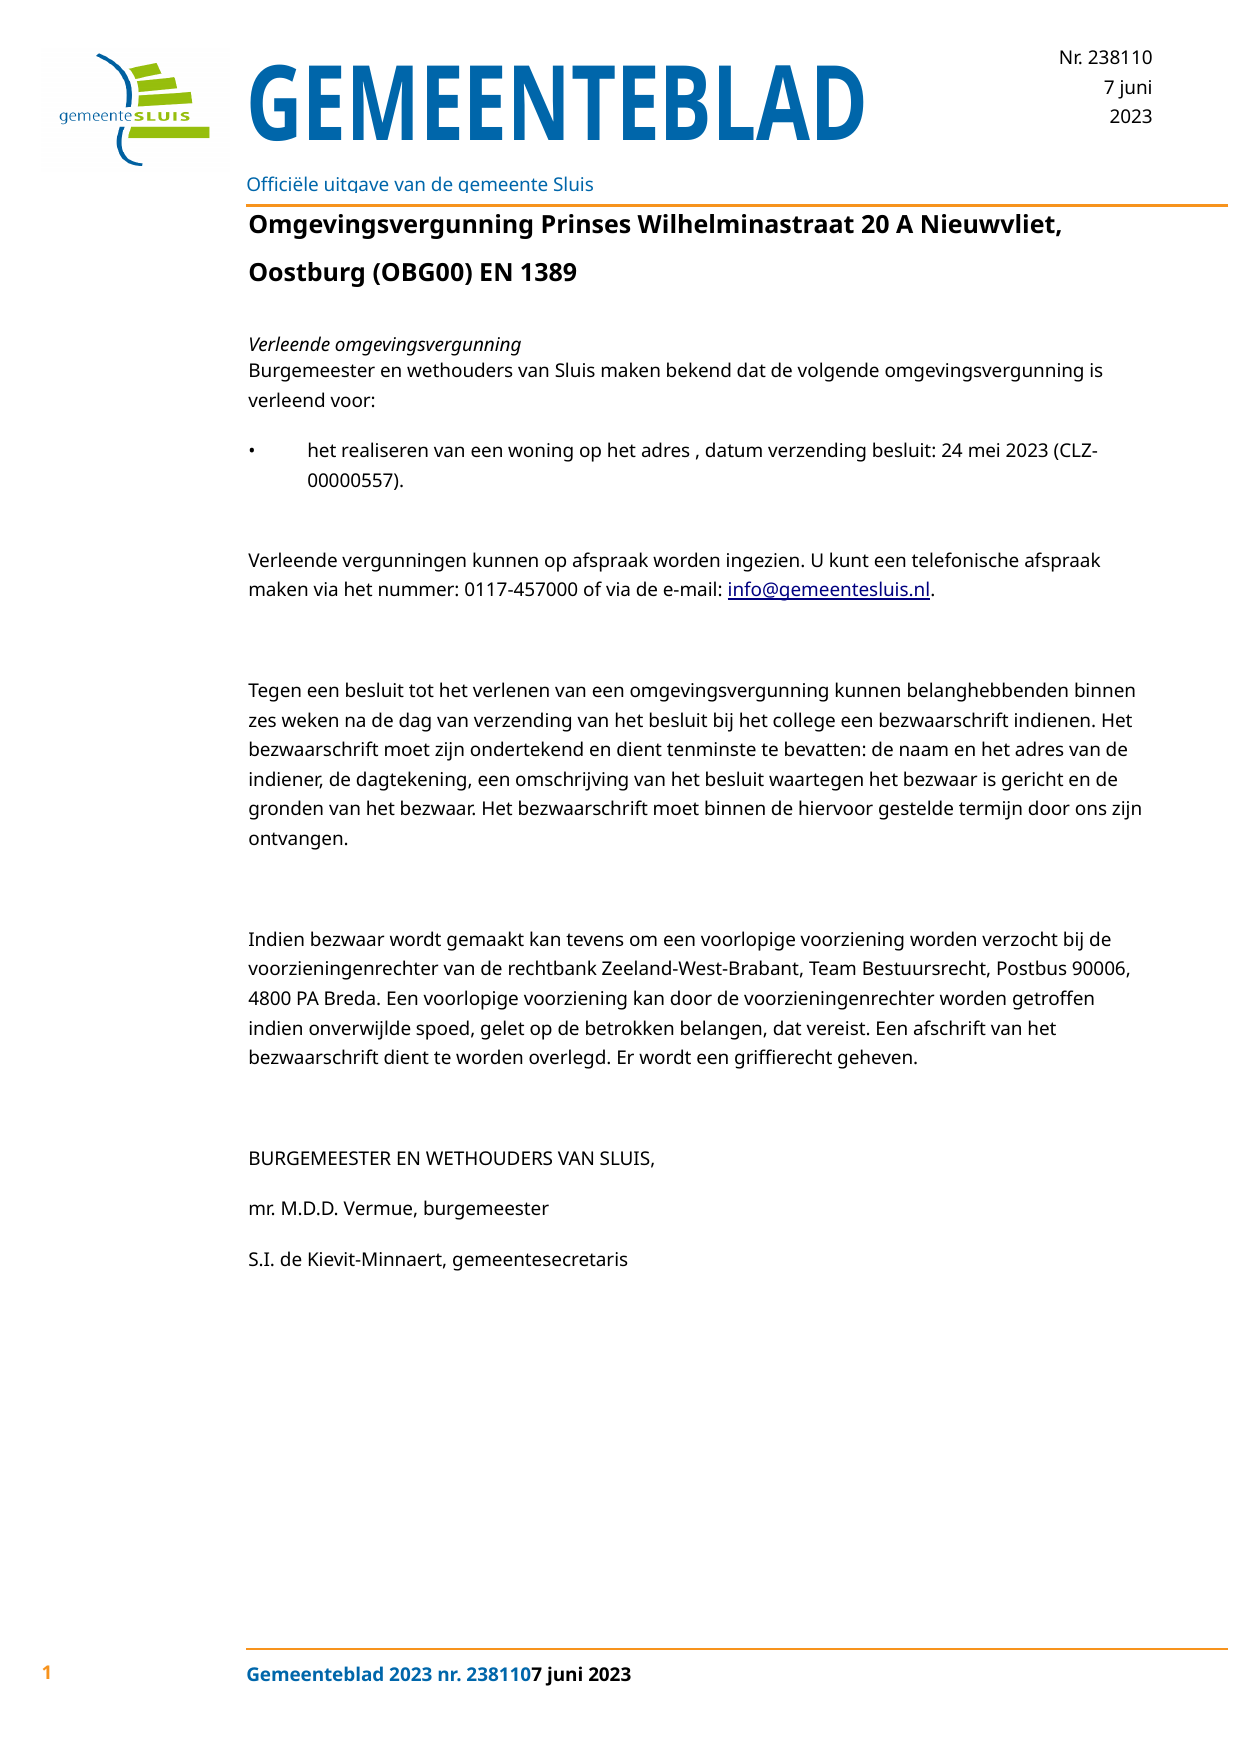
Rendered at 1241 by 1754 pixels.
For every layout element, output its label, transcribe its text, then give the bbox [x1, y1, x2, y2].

text Burgemeester en wethouders van Sluis maken bekend dat de volgende omgevingsvergunning is verleend voor: [248, 357, 1152, 412]
text mr. M.D.D. Vermue, burgemeester [248, 1196, 1152, 1221]
list het realiseren van een woning op het adres , datum verzending besluit: 24 mei 2023 (CLZ-00000557). [248, 437, 1152, 492]
text Tegen een besluit tot het verlenen van een omgevingsvergunning kunnen belanghebbenden binnen zes weken na de dag van verzending van het besluit bij het college een bezwaarschrift indienen. Het bezwaarschrift moet zijn ondertekend en dient tenminste te bevatten: de naam en het adres van de indiener, de dagtekening, een omschrijving van het besluit waartegen het bezwaar is gericht en de gronden van het bezwaar. Het bezwaarschrift moet binnen de hiervoor gestelde termijn door ons zijn ontvangen. [248, 677, 1152, 851]
text Indien bezwaar wordt gemaakt kan tevens om een voorlopige voorziening worden verzocht bij de voorzieningenrechter van de rechtbank Zeeland-West-Brabant, Team Bestuursrecht, Postbus 90006, 4800 PA Breda. Een voorlopige voorziening kan door de voorzieningenrechter worden getroffen indien onverwijlde spoed, gelet op de betrokken belangen, dat vereist. Een afschrift van het bezwaarschrift dient te worden overlegd. Er wordt een griffierecht geheven. [248, 926, 1152, 1070]
text BURGEMEESTER EN WETHOUDERS VAN SLUIS, [248, 1145, 1152, 1171]
picture [41, 47, 231, 172]
text Omgevingsvergunning Prinses Wilhelminastraat 20 A Nieuwvliet, Oostburg (OBG00) EN 1389 [248, 207, 1152, 288]
text S.I. de Kievit-Minnaert, gemeentesecretaris [248, 1246, 1152, 1272]
text Verleende vergunningen kunnen op afspraak worden ingezien. U kunt een telefonische afspraak maken via het nummer: 0117-457000 of via de e-mail: info@gemeentesluis.nl. [248, 547, 1152, 602]
text Verleende omgevingsvergunning [248, 331, 1152, 357]
